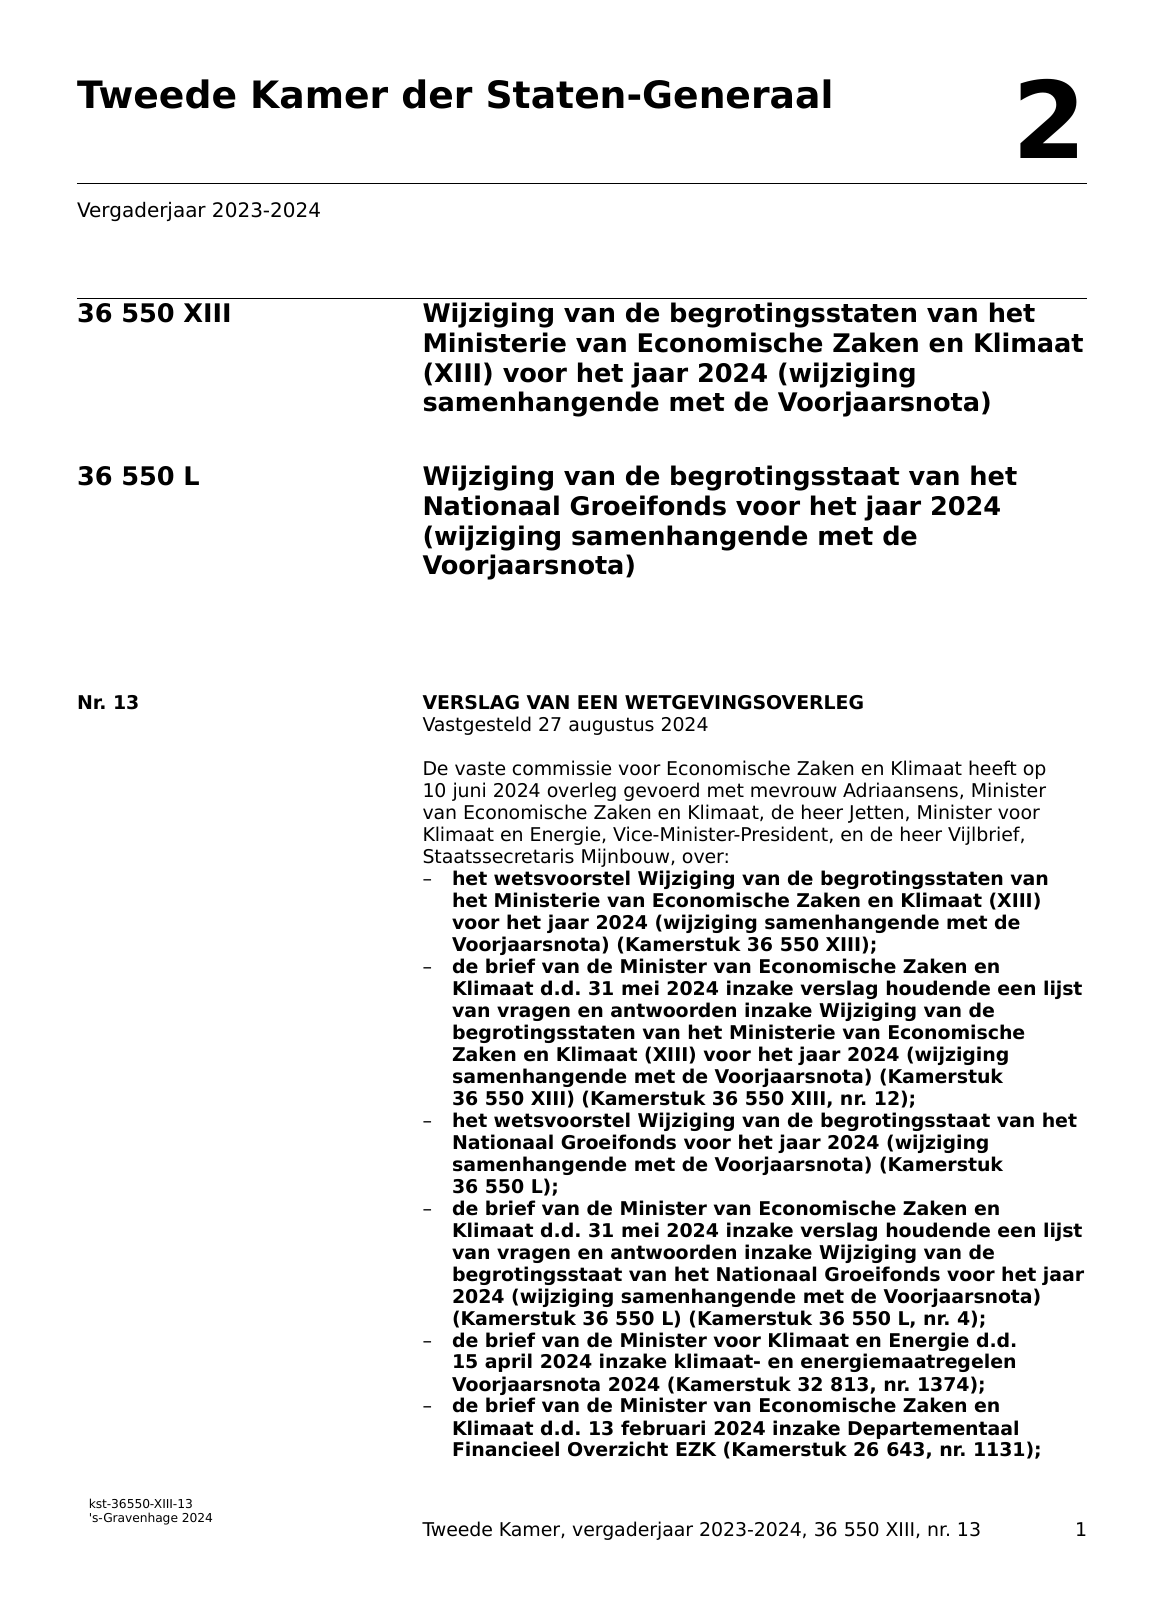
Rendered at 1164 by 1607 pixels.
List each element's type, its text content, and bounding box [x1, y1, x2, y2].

text – de brief van de Minister van Economische Zaken en Klimaat d.d. 31 mei 2024 inzake verslag houdende een lijst van vragen en antwoorden inzake Wijziging van de begrotingsstaat van het Nationaal Groeifonds voor het jaar 2024 (wijziging samenhangende met de Voorjaarsnota) (Kamerstuk 36 550 L) (Kamerstuk 36 550 L, nr. 4); [422, 1198, 1087, 1329]
text 's-Gravenhage 2024 [88, 1511, 323, 1525]
table_header Tweede Kamer der Staten-Generaal [77, 59, 886, 183]
text Vastgesteld 27 augustus 2024 [422, 714, 1087, 736]
text – de brief van de Minister van Economische Zaken en Klimaat d.d. 31 mei 2024 inzake verslag houdende een lijst van vragen en antwoorden inzake Wijziging van de begrotingsstaten van het Ministerie van Economische Zaken en Klimaat (XIII) voor het jaar 2024 (wijziging samenhangende met de Voorjaarsnota) (Kamerstuk 36 550 XIII) (Kamerstuk 36 550 XIII, nr. 12); [422, 956, 1087, 1110]
table_cell Vergaderjaar 2023-2024 [77, 184, 1087, 298]
text – het wetsvoorstel Wijziging van de begrotingsstaat van het Nationaal Groeifonds voor het jaar 2024 (wijziging samenhangende met de Voorjaarsnota) (Kamerstuk 36 550 L); [422, 1110, 1087, 1198]
subtitle 36 550 L Wijziging van de begrotingsstaat van het Nationaal Groeifonds voor het jaar 2024 (wijziging samenhangende met de Voorjaarsnota) [77, 462, 1087, 581]
text – de brief van de Minister van Economische Zaken en Klimaat d.d. 13 februari 2024 inzake Departementaal Financieel Overzicht EZK (Kamerstuk 26 643, nr. 1131); [422, 1395, 1087, 1461]
subtitle 36 550 XIII Wijziging van de begrotingsstaten van het Ministerie van Economische Zaken en Klimaat (XIII) voor het jaar 2024 (wijziging samenhangende met de Voorjaarsnota) [77, 299, 1087, 418]
text kst-36550-XIII-13 [88, 1497, 323, 1511]
table_header 2 [886, 59, 1087, 183]
subtitle Nr. 13 VERSLAG VAN EEN WETGEVINGSOVERLEG [77, 692, 1087, 714]
text De vaste commissie voor Economische Zaken en Klimaat heeft op 10 juni 2024 overleg gevoerd met mevrouw Adriaansens, Minister van Economische Zaken en Klimaat, de heer Jetten, Minister voor Klimaat en Energie, Vice-Minister-President, en de heer Vijlbrief, Staatssecretaris Mijnbouw, over: [422, 758, 1087, 868]
text – het wetsvoorstel Wijziging van de begrotingsstaten van het Ministerie van Economische Zaken en Klimaat (XIII) voor het jaar 2024 (wijziging samenhangende met de Voorjaarsnota) (Kamerstuk 36 550 XIII); [422, 868, 1087, 956]
text – de brief van de Minister voor Klimaat en Energie d.d. 15 april 2024 inzake klimaat- en energiemaatregelen Voorjaarsnota 2024 (Kamerstuk 32 813, nr. 1374); [422, 1329, 1087, 1395]
